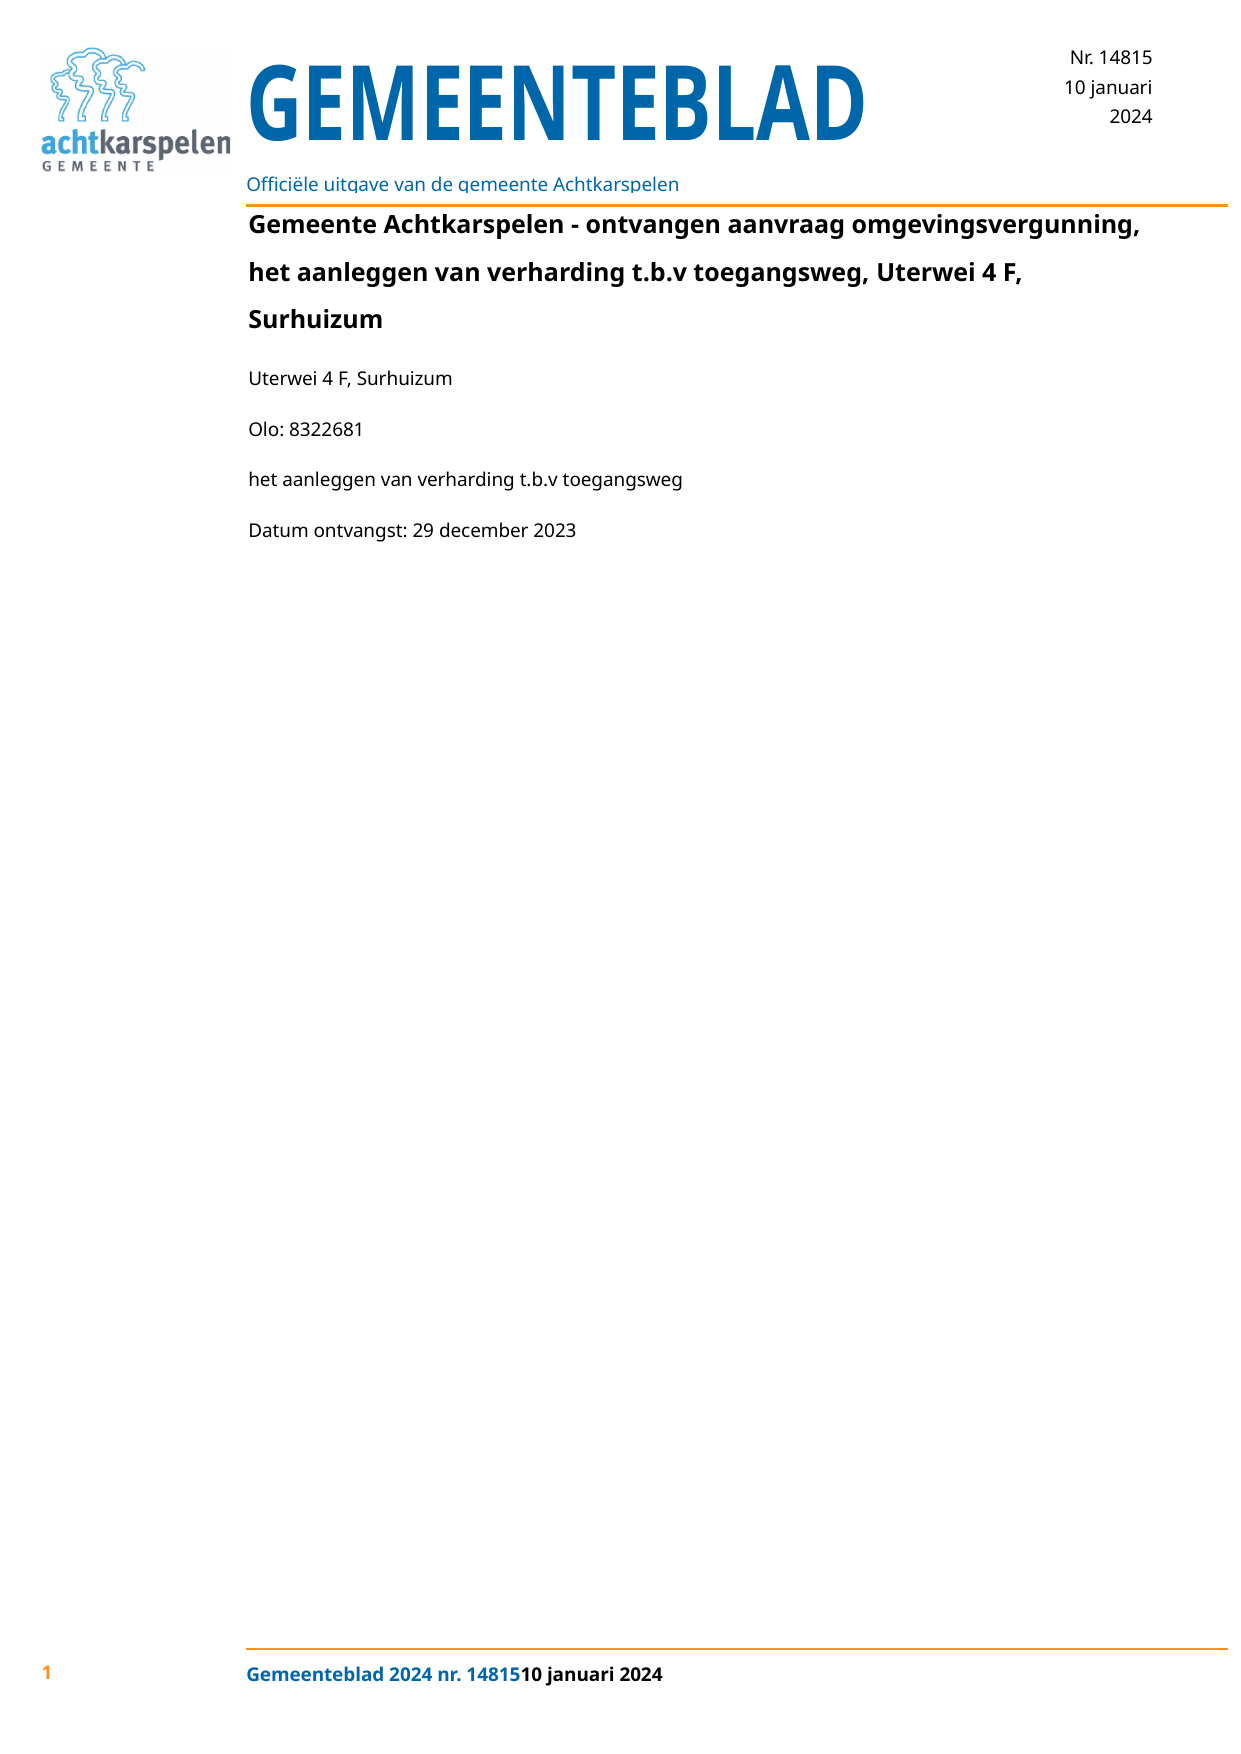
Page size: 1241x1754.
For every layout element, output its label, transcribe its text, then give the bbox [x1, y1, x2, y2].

text Olo: 8322681 [248, 416, 1152, 442]
text Uterwei 4 F, Surhuizum [248, 366, 1152, 391]
text het aanleggen van verharding t.b.v toegangsweg [248, 466, 1152, 492]
text Datum ontvangst: 29 december 2023 [248, 517, 1152, 542]
picture [41, 47, 231, 172]
text Gemeente Achtkarspelen - ontvangen aanvraag omgevingsvergunning, het aanleggen van verharding t.b.v toegangsweg, Uterwei 4 F, Surhuizum [248, 207, 1152, 336]
